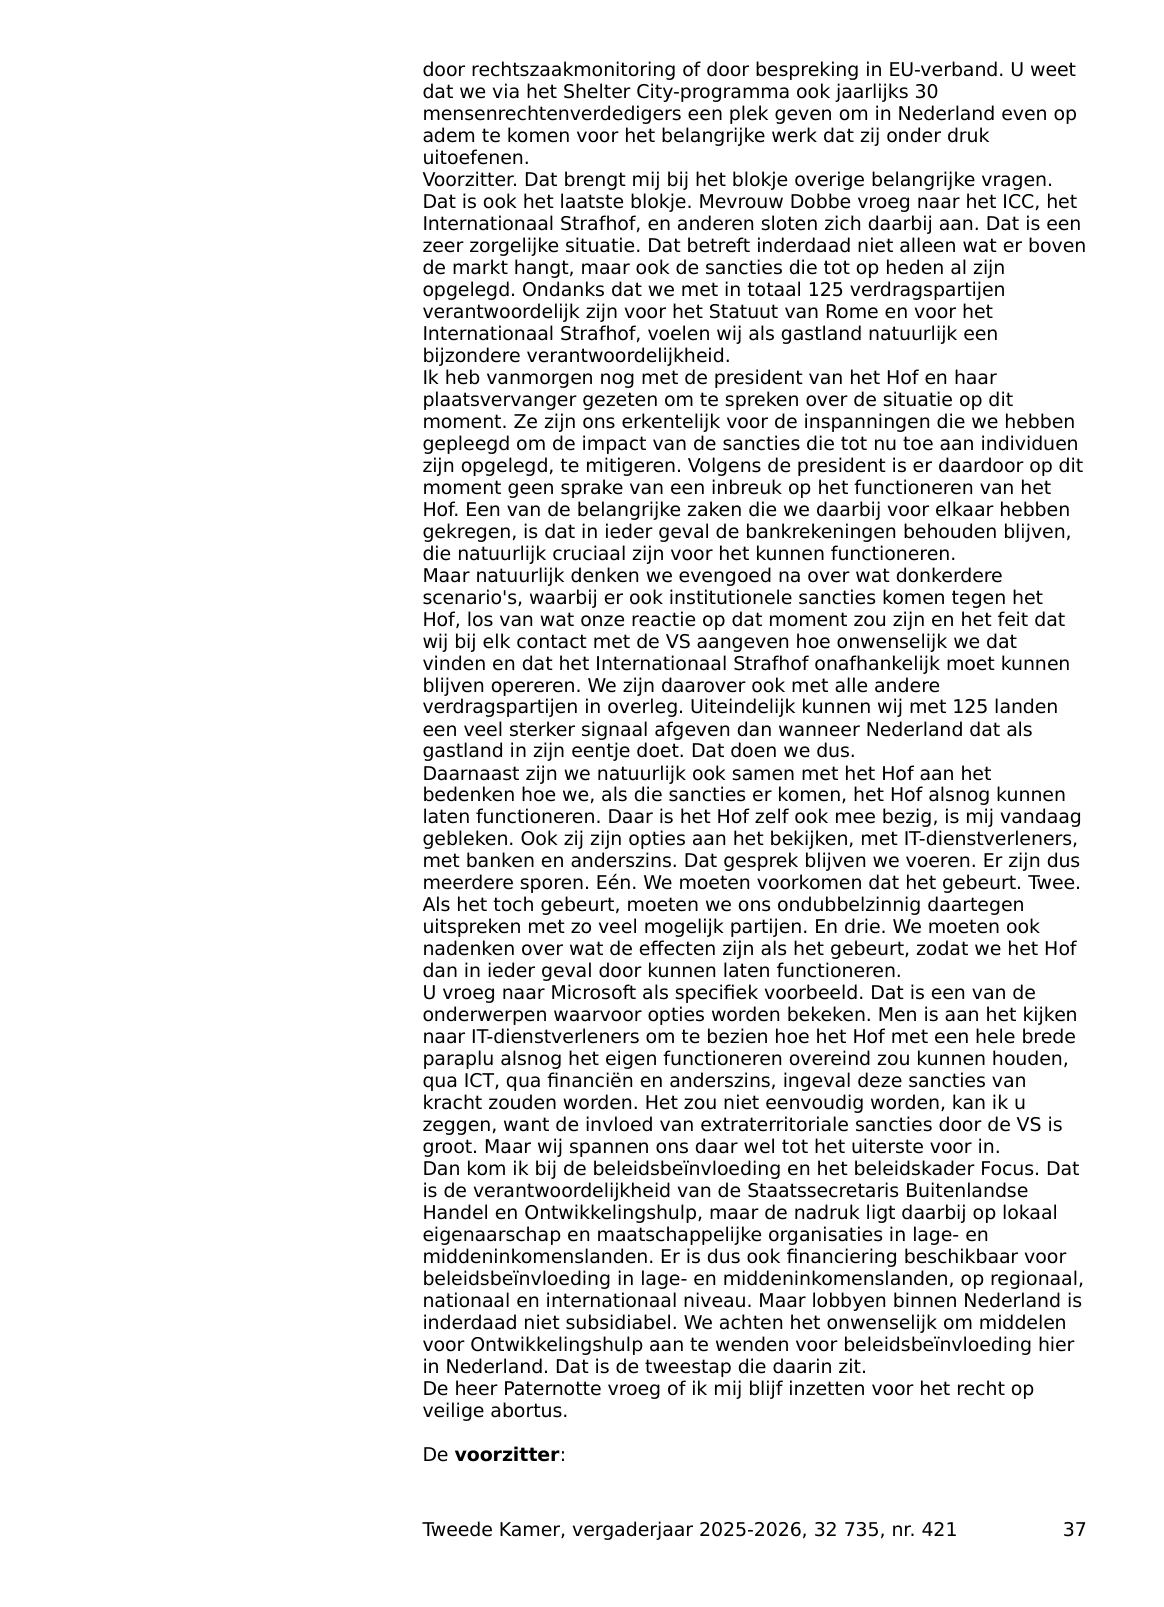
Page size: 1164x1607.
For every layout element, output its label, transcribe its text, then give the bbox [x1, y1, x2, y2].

text De voorzitter: [422, 1444, 1087, 1466]
text door rechtszaakmonitoring of door bespreking in EU-verband. U weet dat we via het Shelter City-programma ook jaarlijks 30 mensenrechtenverdedigers een plek geven om in Nederland even op adem te komen voor het belangrijke werk dat zij onder druk uitoefenen. [422, 59, 1087, 169]
text Daarnaast zijn we natuurlijk ook samen met het Hof aan het bedenken hoe we, als die sancties er komen, het Hof alsnog kunnen laten functioneren. Daar is het Hof zelf ook mee bezig, is mij vandaag gebleken. Ook zij zijn opties aan het bekijken, met IT-dienstverleners, met banken en anderszins. Dat gesprek blijven we voeren. Er zijn dus meerdere sporen. Eén. We moeten voorkomen dat het gebeurt. Twee. Als het toch gebeurt, moeten we ons ondubbelzinnig daartegen uitspreken met zo veel mogelijk partijen. En drie. We moeten ook nadenken over wat de effecten zijn als het gebeurt, zodat we het Hof dan in ieder geval door kunnen laten functioneren. [422, 762, 1087, 982]
text Maar natuurlijk denken we evengoed na over wat donkerdere scenario's, waarbij er ook institutionele sancties komen tegen het Hof, los van wat onze reactie op dat moment zou zijn en het feit dat wij bij elk contact met de VS aangeven hoe onwenselijk we dat vinden en dat het Internationaal Strafhof onafhankelijk moet kunnen blijven opereren. We zijn daarover ook met alle andere verdragspartijen in overleg. Uiteindelijk kunnen wij met 125 landen een veel sterker signaal afgeven dan wanneer Nederland dat als gastland in zijn eentje doet. Dat doen we dus. [422, 564, 1087, 762]
text Ik heb vanmorgen nog met de president van het Hof en haar plaatsvervanger gezeten om te spreken over de situatie op dit moment. Ze zijn ons erkentelijk voor de inspanningen die we hebben gepleegd om de impact van de sancties die tot nu toe aan individuen zijn opgelegd, te mitigeren. Volgens de president is er daardoor op dit moment geen sprake van een inbreuk op het functioneren van het Hof. Een van de belangrijke zaken die we daarbij voor elkaar hebben gekregen, is dat in ieder geval de bankrekeningen behouden blijven, die natuurlijk cruciaal zijn voor het kunnen functioneren. [422, 367, 1087, 564]
text U vroeg naar Microsoft als specifiek voorbeeld. Dat is een van de onderwerpen waarvoor opties worden bekeken. Men is aan het kijken naar IT-dienstverleners om te bezien hoe het Hof met een hele brede paraplu alsnog het eigen functioneren overeind zou kunnen houden, qua ICT, qua financiën en anderszins, ingeval deze sancties van kracht zouden worden. Het zou niet eenvoudig worden, kan ik u zeggen, want de invloed van extraterritoriale sancties door de VS is groot. Maar wij spannen ons daar wel tot het uiterste voor in. [422, 982, 1087, 1158]
text Dan kom ik bij de beleidsbeïnvloeding en het beleidskader Focus. Dat is de verantwoordelijkheid van de Staatssecretaris Buitenlandse Handel en Ontwikkelingshulp, maar de nadruk ligt daarbij op lokaal eigenaarschap en maatschappelijke organisaties in lage- en middeninkomenslanden. Er is dus ook financiering beschikbaar voor beleidsbeïnvloeding in lage- en middeninkomenslanden, op regionaal, nationaal en internationaal niveau. Maar lobbyen binnen Nederland is inderdaad niet subsidiabel. We achten het onwenselijk om middelen voor Ontwikkelingshulp aan te wenden voor beleidsbeïnvloeding hier in Nederland. Dat is de tweestap die daarin zit. [422, 1158, 1087, 1378]
text Voorzitter. Dat brengt mij bij het blokje overige belangrijke vragen. Dat is ook het laatste blokje. Mevrouw Dobbe vroeg naar het ICC, het Internationaal Strafhof, en anderen sloten zich daarbij aan. Dat is een zeer zorgelijke situatie. Dat betreft inderdaad niet alleen wat er boven de markt hangt, maar ook de sancties die tot op heden al zijn opgelegd. Ondanks dat we met in totaal 125 verdragspartijen verantwoordelijk zijn voor het Statuut van Rome en voor het Internationaal Strafhof, voelen wij als gastland natuurlijk een bijzondere verantwoordelijkheid. [422, 169, 1087, 367]
text De heer Paternotte vroeg of ik mij blijf inzetten voor het recht op veilige abortus. [422, 1378, 1087, 1422]
